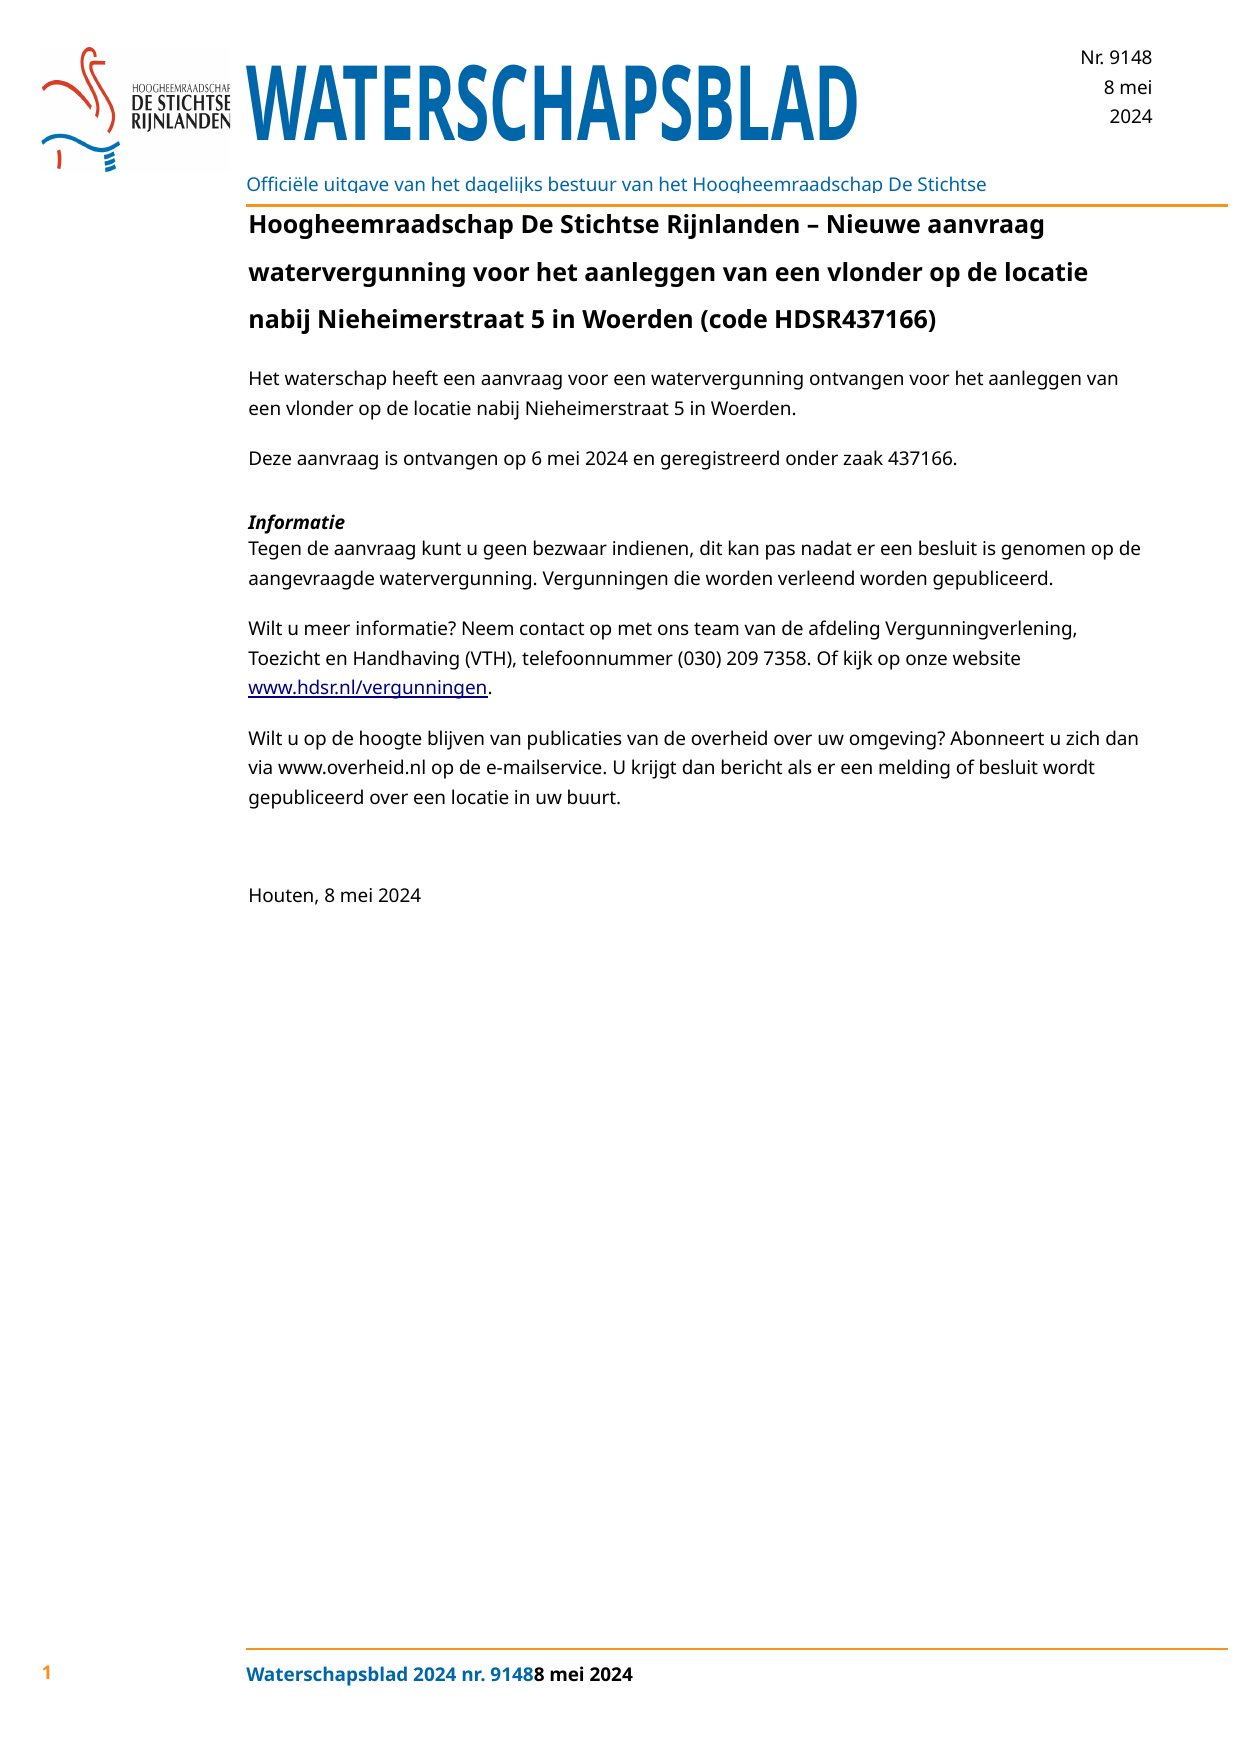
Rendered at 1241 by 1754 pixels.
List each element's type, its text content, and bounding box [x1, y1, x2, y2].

text Deze aanvraag is ontvangen op 6 mei 2024 en geregistreerd onder zaak 437166. [248, 446, 1152, 471]
text Het waterschap heeft een aanvraag voor een watervergunning ontvangen voor het aanleggen van een vlonder op de locatie nabij Nieheimerstraat 5 in Woerden. [248, 366, 1152, 421]
text Houten, 8 mei 2024 [248, 882, 1152, 908]
picture [41, 47, 231, 172]
text Informatie [248, 509, 1152, 535]
text Wilt u meer informatie? Neem contact op met ons team van de afdeling Vergunningverlening, Toezicht en Handhaving (VTH), telefoonnummer (030) 209 7358. Of kijk op onze website www.hdsr.nl/vergunningen. [248, 615, 1152, 700]
text Hoogheemraadschap De Stichtse Rijnlanden – Nieuwe aanvraag watervergunning voor het aanleggen van een vlonder op de locatie nabij Nieheimerstraat 5 in Woerden (code HDSR437166) [248, 207, 1152, 336]
text Wilt u op de hoogte blijven van publicaties van de overheid over uw omgeving? Abonneert u zich dan via www.overheid.nl op de e-mailservice. U krijgt dan bericht als er een melding of besluit wordt gepubliceerd over een locatie in uw buurt. [248, 725, 1152, 810]
text Tegen de aanvraag kunt u geen bezwaar indienen, dit kan pas nadat er een besluit is genomen op de aangevraagde watervergunning. Vergunningen die worden verleend worden gepubliceerd. [248, 535, 1152, 591]
